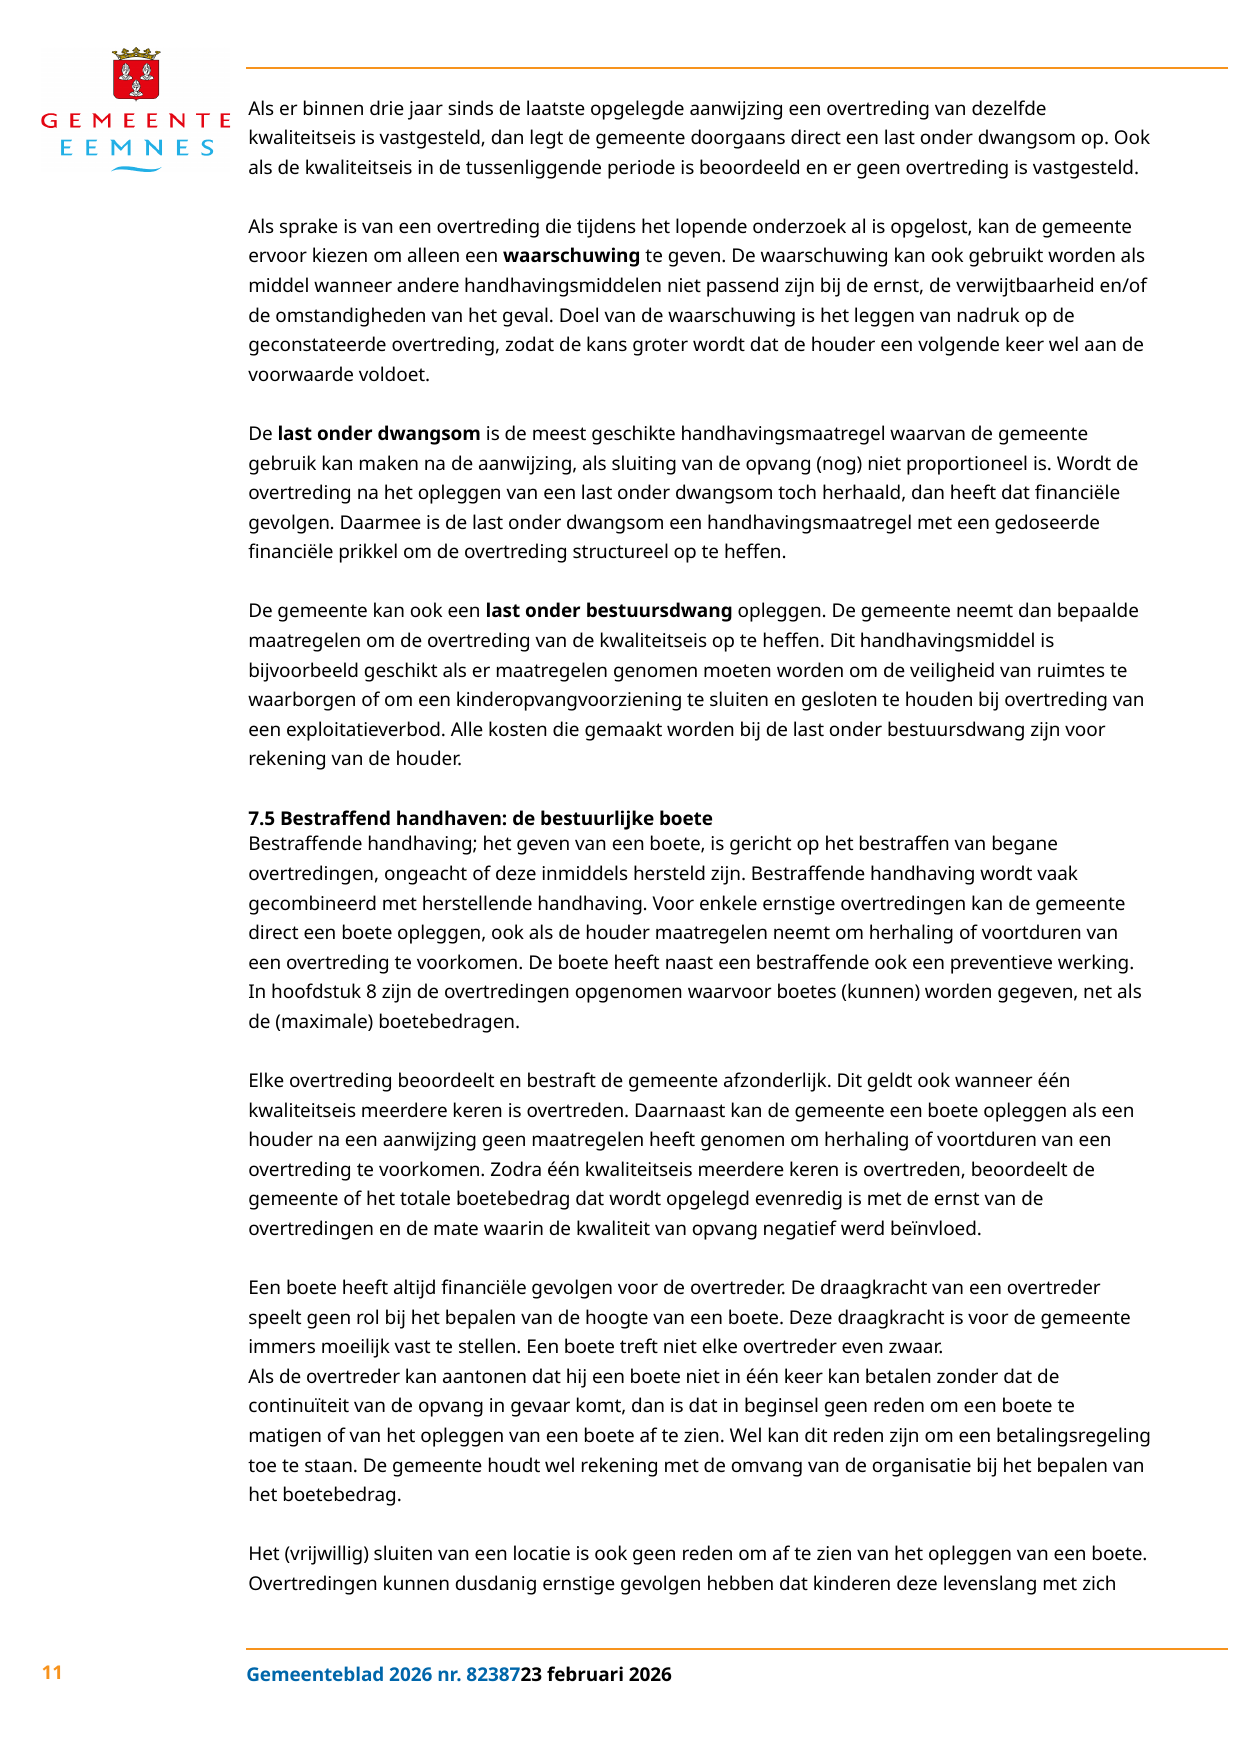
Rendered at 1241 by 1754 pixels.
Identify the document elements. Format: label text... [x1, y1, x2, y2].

text 7.5 Bestraffend handhaven: de bestuurlijke boete [248, 805, 1152, 831]
text Als sprake is van een overtreding die tijdens het lopende onderzoek al is opgelost, kan de gemeente ervoor kiezen om alleen een waarschuwing te geven. De waarschuwing kan ook gebruikt worden als middel wanneer andere handhavingsmiddelen niet passend zijn bij de ernst, de verwijtbaarheid en/of de omstandigheden van het geval. Doel van de waarschuwing is het leggen van nadruk op de geconstateerde overtreding, zodat de kans groter wordt dat de houder een volgende keer wel aan de voorwaarde voldoet. [248, 213, 1152, 387]
text Als de overtreder kan aantonen dat hij een boete niet in één keer kan betalen zonder dat de continuïteit van de opvang in gevaar komt, dan is dat in beginsel geen reden om een boete te matigen of van het opleggen van een boete af te zien. Wel kan dit reden zijn om een betalingsregeling toe te staan. De gemeente houdt wel rekening met de omvang van de organisatie bij het bepalen van het boetebedrag. [248, 1363, 1152, 1507]
text Elke overtreding beoordeelt en bestraft de gemeente afzonderlijk. Dit geldt ook wanneer één kwaliteitseis meerdere keren is overtreden. Daarnaast kan de gemeente een boete opleggen als een houder na een aanwijzing geen maatregelen heeft genomen om herhaling of voortduren van een overtreding te voorkomen. Zodra één kwaliteitseis meerdere keren is overtreden, beoordeelt de gemeente of het totale boetebedrag dat wordt opgelegd evenredig is met de ernst van de overtredingen en de mate waarin de kwaliteit van opvang negatief werd beïnvloed. [248, 1067, 1152, 1241]
text Het (vrijwillig) sluiten van een locatie is ook geen reden om af te zien van het opleggen van een boete. Overtredingen kunnen dusdanig ernstige gevolgen hebben dat kinderen deze levenslang met zich [248, 1541, 1152, 1596]
picture [41, 47, 231, 172]
text De last onder dwangsom is de meest geschikte handhavingsmaatregel waarvan de gemeente gebruik kan maken na de aanwijzing, als sluiting van de opvang (nog) niet proportioneel is. Wordt de overtreding na het opleggen van een last onder dwangsom toch herhaald, dan heeft dat financiële gevolgen. Daarmee is de last onder dwangsom een handhavingsmaatregel met een gedoseerde financiële prikkel om de overtreding structureel op te heffen. [248, 420, 1152, 564]
text Als er binnen drie jaar sinds de laatste opgelegde aanwijzing een overtreding van dezelfde kwaliteitseis is vastgesteld, dan legt de gemeente doorgaans direct een last onder dwangsom op. Ook als de kwaliteitseis in de tussenliggende periode is beoordeeld en er geen overtreding is vastgesteld. [248, 95, 1152, 180]
text De gemeente kan ook een last onder bestuursdwang opleggen. De gemeente neemt dan bepaalde maatregelen om de overtreding van de kwaliteitseis op te heffen. Dit handhavingsmiddel is bijvoorbeeld geschikt als er maatregelen genomen moeten worden om de veiligheid van ruimtes te waarborgen of om een kinderopvangvoorziening te sluiten en gesloten te houden bij overtreding van een exploitatieverbod. Alle kosten die gemaakt worden bij de last onder bestuursdwang zijn voor rekening van de houder. [248, 598, 1152, 771]
text Een boete heeft altijd financiële gevolgen voor de overtreder. De draagkracht van een overtreder speelt geen rol bij het bepalen van de hoogte van een boete. Deze draagkracht is voor de gemeente immers moeilijk vast te stellen. Een boete treft niet elke overtreder even zwaar. [248, 1274, 1152, 1359]
text Bestraffende handhaving; het geven van een boete, is gericht op het bestraffen van begane overtredingen, ongeacht of deze inmiddels hersteld zijn. Bestraffende handhaving wordt vaak gecombineerd met herstellende handhaving. Voor enkele ernstige overtredingen kan de gemeente direct een boete opleggen, ook als de houder maatregelen neemt om herhaling of voortduren van een overtreding te voorkomen. De boete heeft naast een bestraffende ook een preventieve werking. In hoofdstuk 8 zijn de overtredingen opgenomen waarvoor boetes (kunnen) worden gegeven, net als de (maximale) boetebedragen. [248, 831, 1152, 1034]
